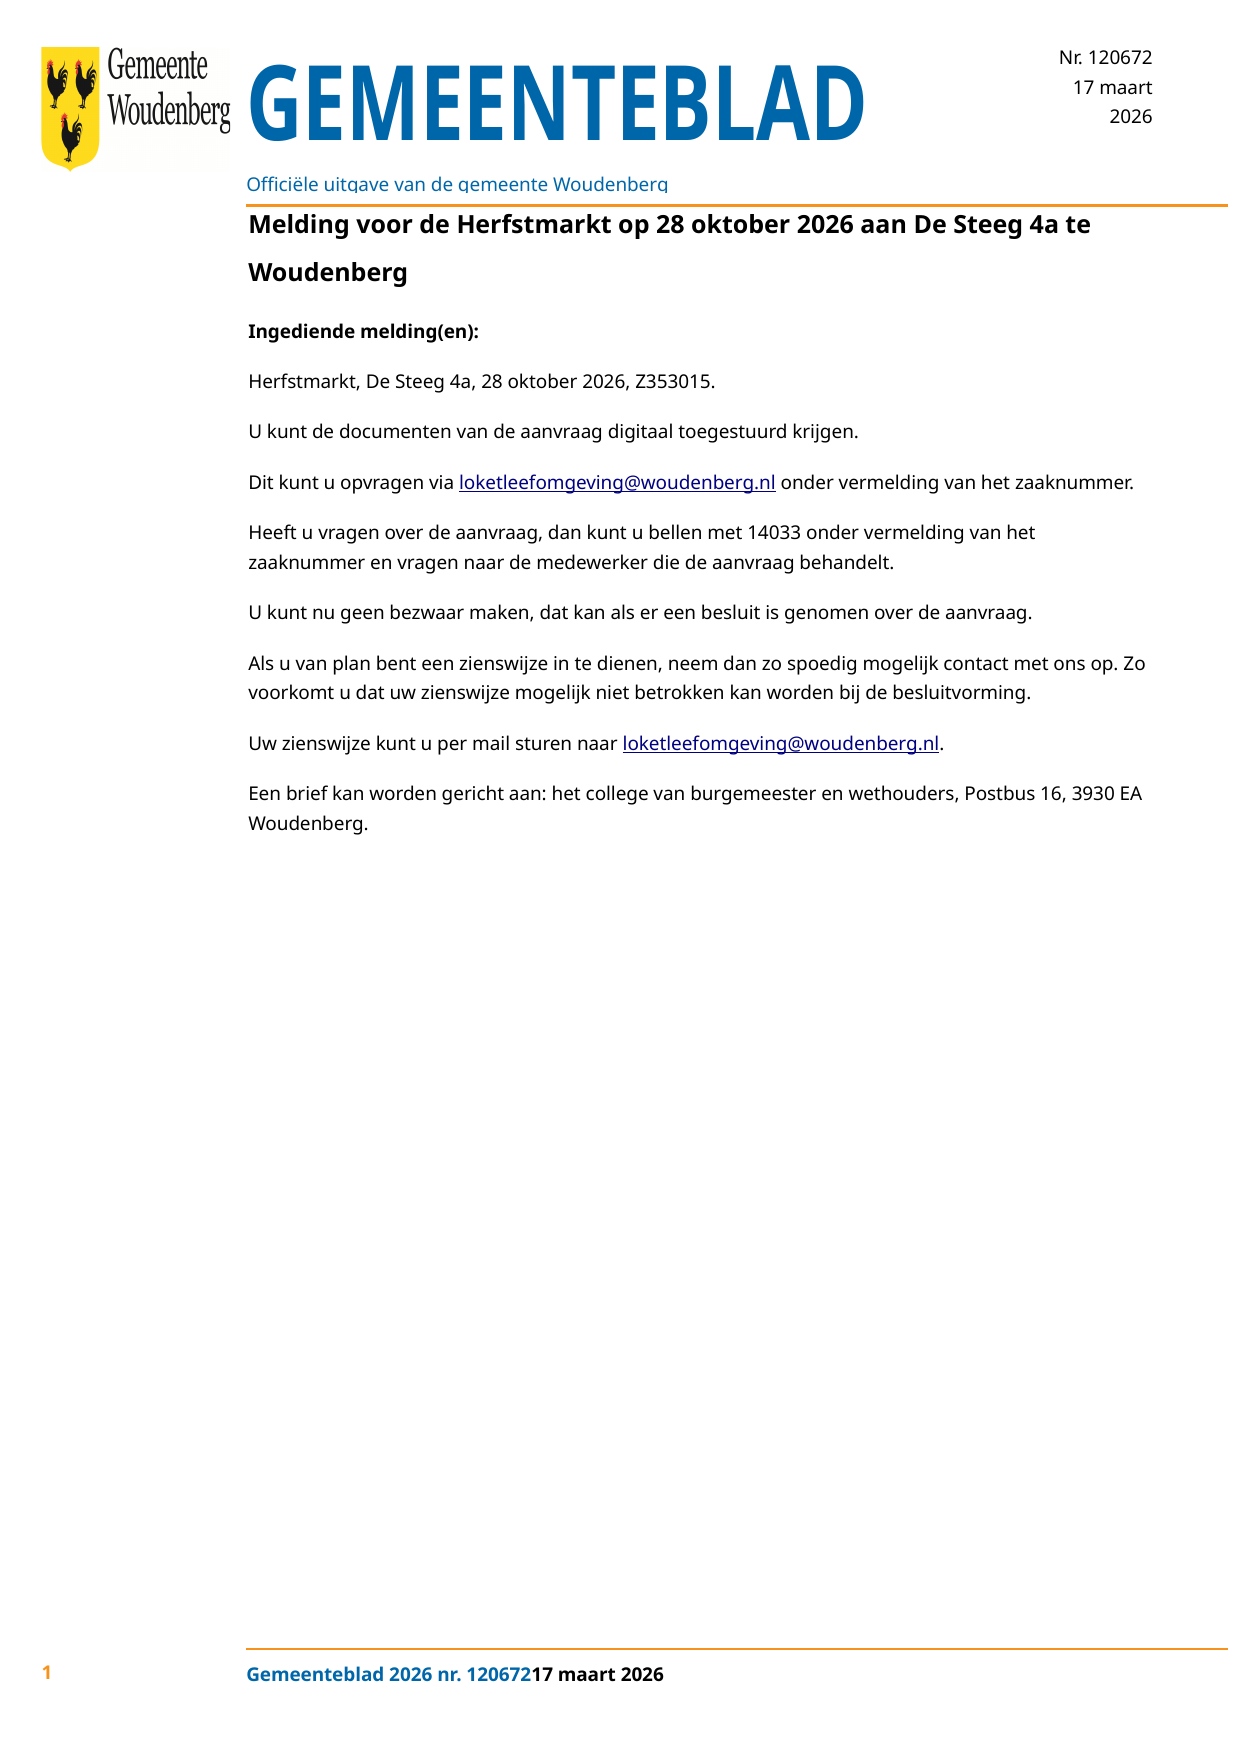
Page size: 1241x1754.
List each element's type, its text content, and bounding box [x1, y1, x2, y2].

text Heeft u vragen over de aanvraag, dan kunt u bellen met 14033 onder vermelding van het zaaknummer en vragen naar de medewerker die de aanvraag behandelt. [248, 519, 1152, 575]
text Dit kunt u opvragen via loketleefomgeving@woudenberg.nl onder vermelding van het zaaknummer. [248, 469, 1152, 495]
text Ingediende melding(en): [248, 318, 1152, 344]
text Herfstmarkt, De Steeg 4a, 28 oktober 2026, Z353015. [248, 368, 1152, 394]
picture [41, 47, 231, 172]
text Melding voor de Herfstmarkt op 28 oktober 2026 aan De Steeg 4a te Woudenberg [248, 207, 1152, 288]
text U kunt nu geen bezwaar maken, dat kan als er een besluit is genomen over de aanvraag. [248, 599, 1152, 625]
text Als u van plan bent een zienswijze in te dienen, neem dan zo spoedig mogelijk contact met ons op. Zo voorkomt u dat uw zienswijze mogelijk niet betrokken kan worden bij de besluitvorming. [248, 650, 1152, 705]
text Uw zienswijze kunt u per mail sturen naar loketleefomgeving@woudenberg.nl. [248, 730, 1152, 756]
text U kunt de documenten van de aanvraag digitaal toegestuurd krijgen. [248, 419, 1152, 444]
text Een brief kan worden gericht aan: het college van burgemeester en wethouders, Postbus 16, 3930 EA Woudenberg. [248, 780, 1152, 836]
